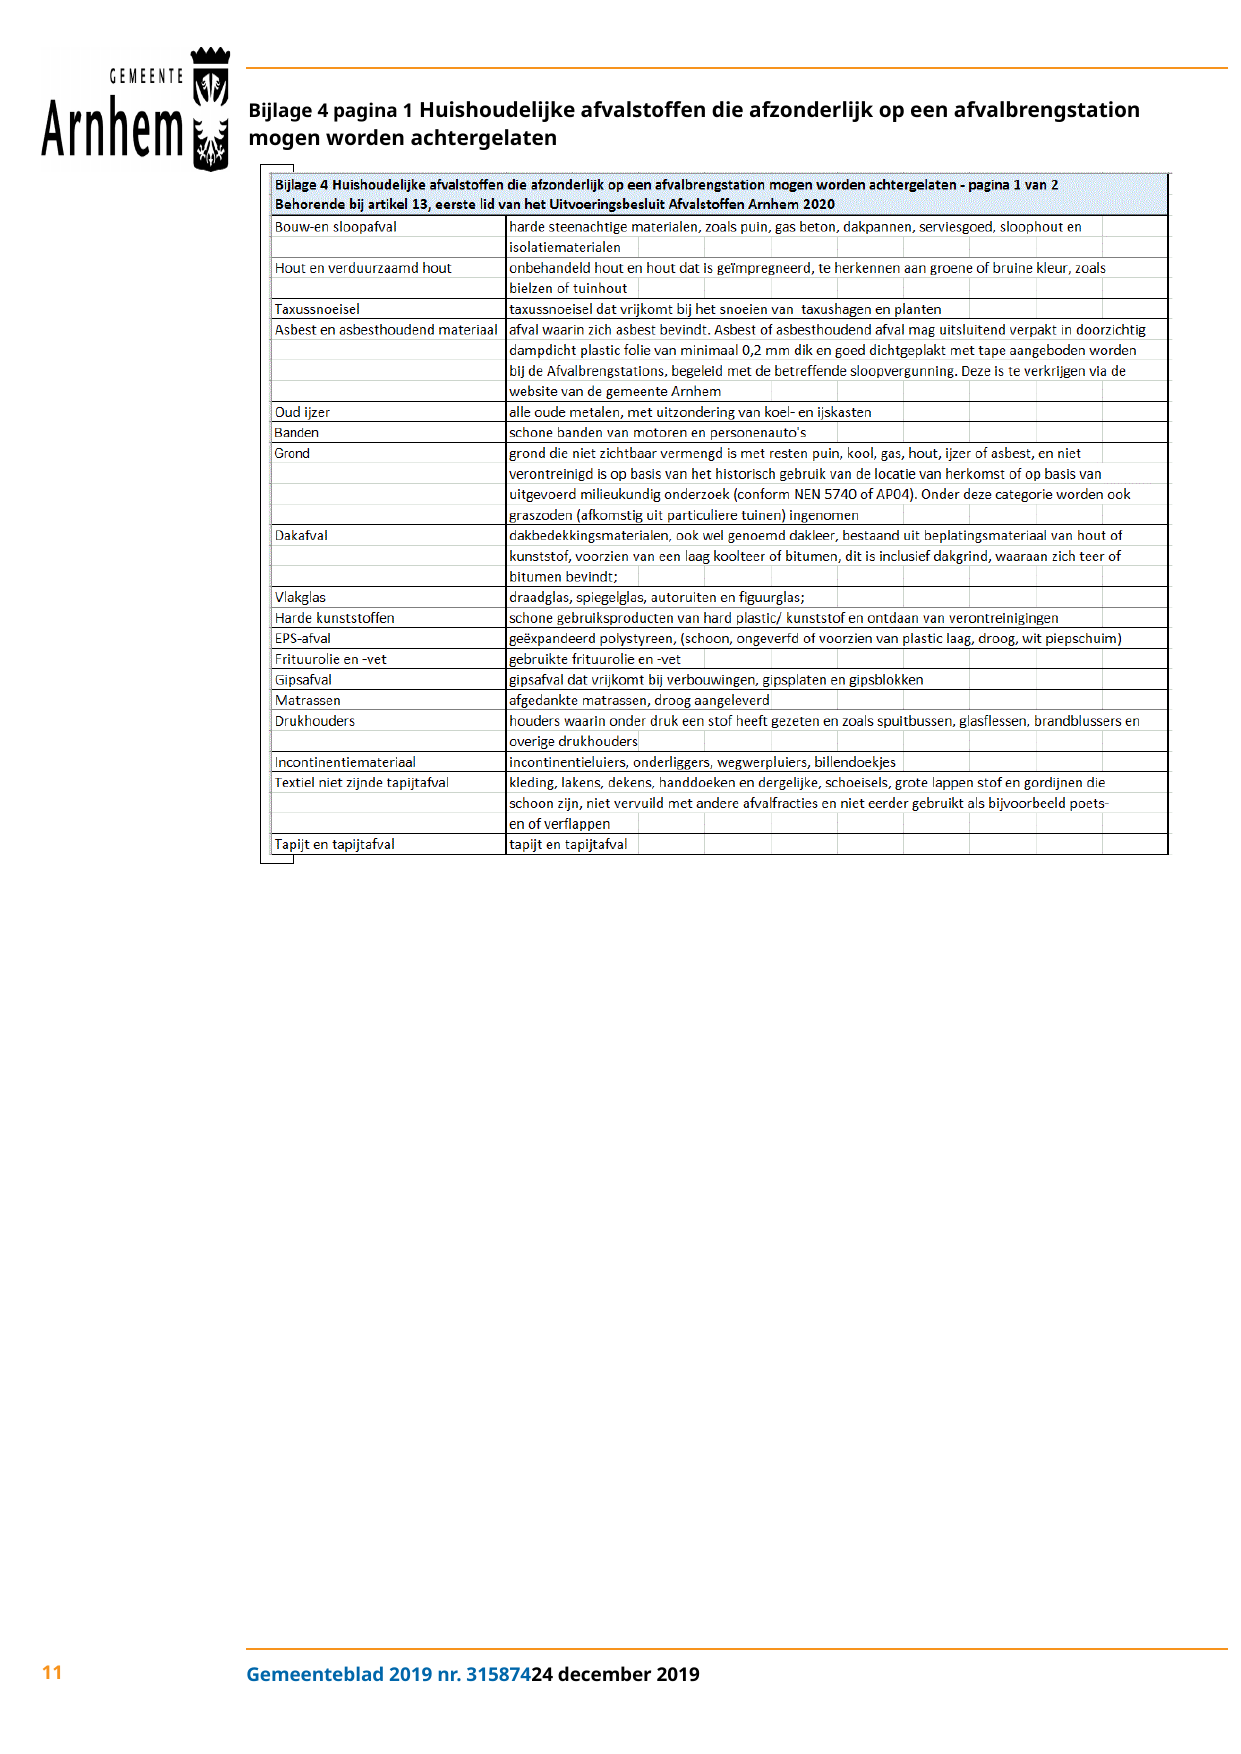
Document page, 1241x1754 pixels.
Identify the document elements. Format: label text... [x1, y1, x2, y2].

picture [268, 172, 1173, 855]
text Bijlage 4 pagina 1 Huishoudelijke afvalstoffen die afzonderlijk op een afvalbrengstation mogen worden achtergelaten [248, 95, 1152, 152]
picture [41, 47, 231, 172]
